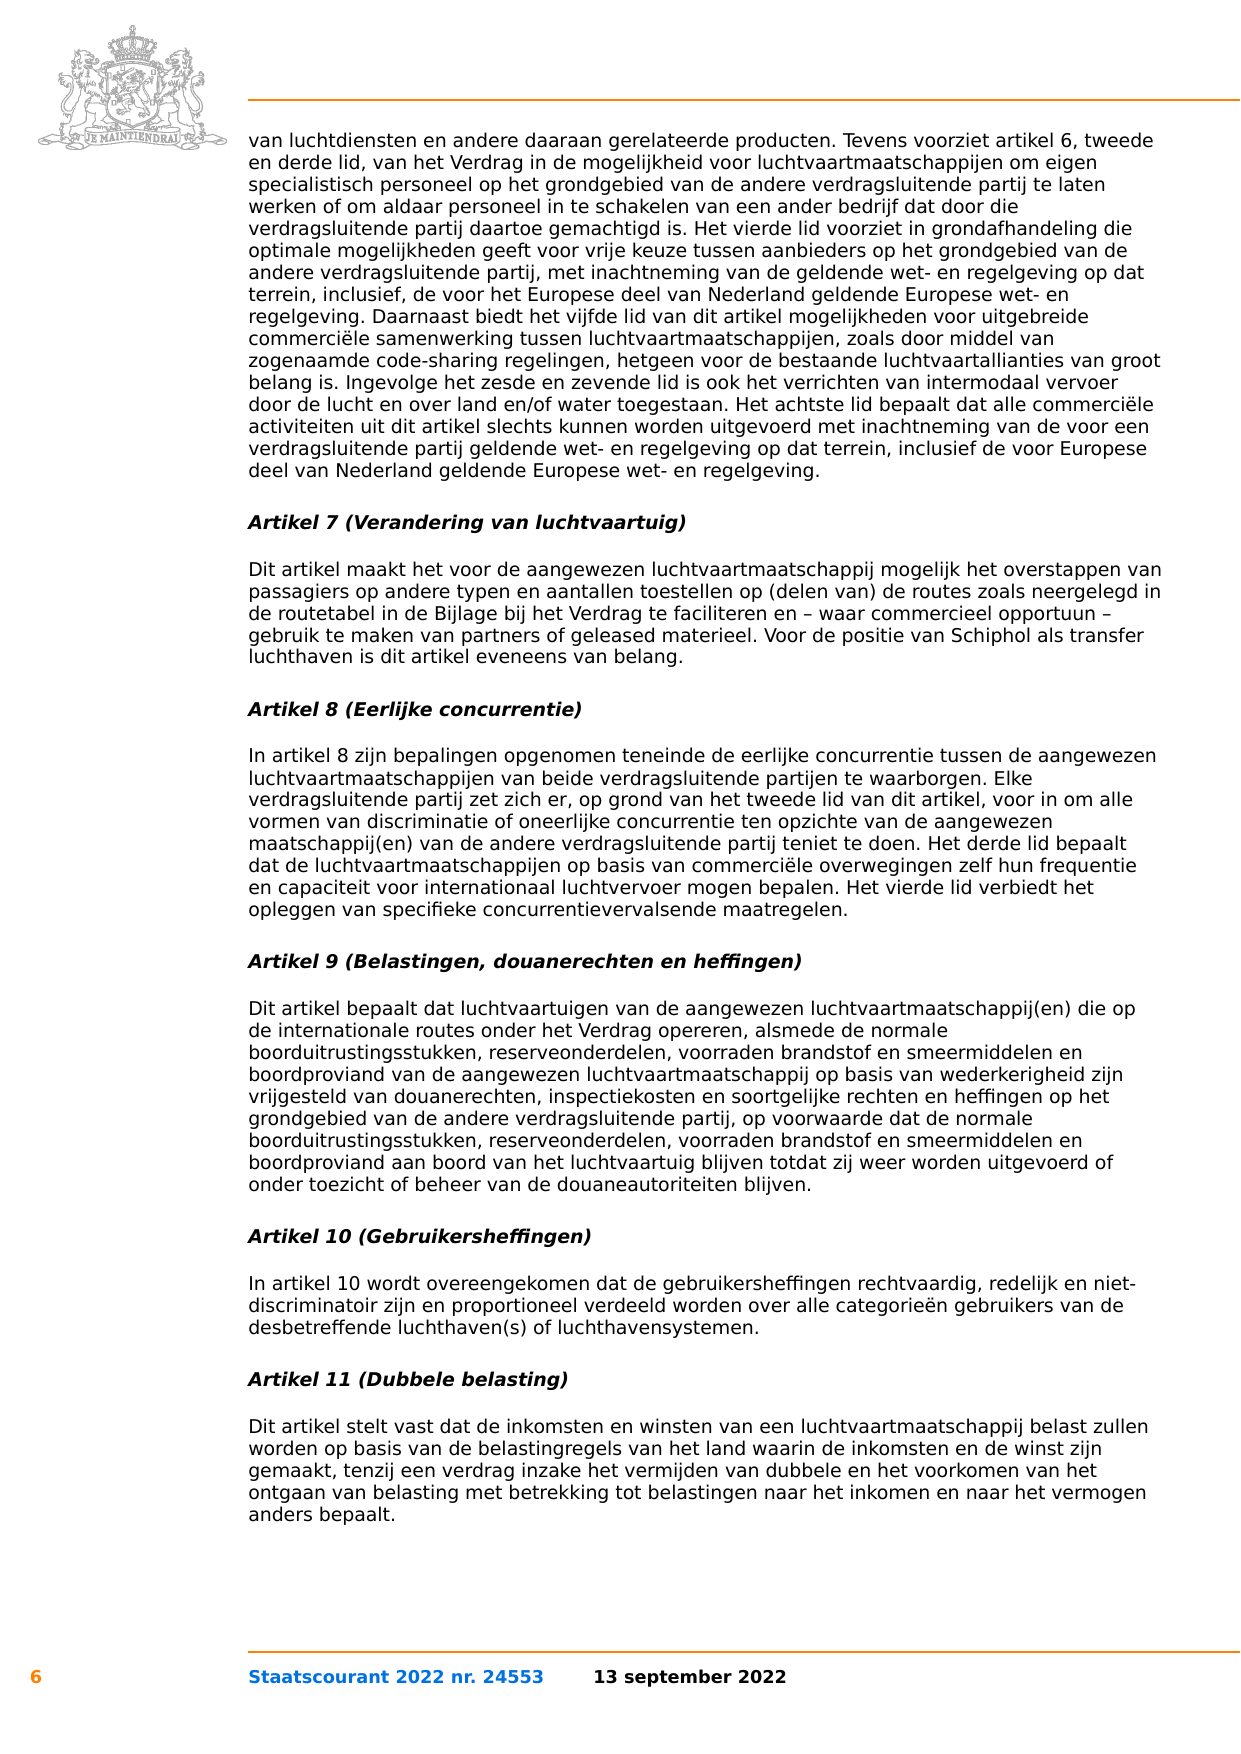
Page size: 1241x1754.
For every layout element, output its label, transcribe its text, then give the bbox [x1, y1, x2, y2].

text van luchtdiensten en andere daaraan gerelateerde producten. Tevens voorziet artikel 6, tweede en derde lid, van het Verdrag in de mogelijkheid voor luchtvaartmaatschappijen om eigen specialistisch personeel op het grondgebied van de andere verdragsluitende partij te laten werken of om aldaar personeel in te schakelen van een ander bedrijf dat door die verdragsluitende partij daartoe gemachtigd is. Het vierde lid voorziet in grondafhandeling die optimale mogelijkheden geeft voor vrije keuze tussen aanbieders op het grondgebied van de andere verdragsluitende partij, met inachtneming van de geldende wet- en regelgeving op dat terrein, inclusief, de voor het Europese deel van Nederland geldende Europese wet- en regelgeving. Daarnaast biedt het vijfde lid van dit artikel mogelijkheden voor uitgebreide commerciële samenwerking tussen luchtvaartmaatschappijen, zoals door middel van zogenaamde code-sharing regelingen, hetgeen voor de bestaande luchtvaartallianties van groot belang is. Ingevolge het zesde en zevende lid is ook het verrichten van intermodaal vervoer door de lucht en over land en/of water toegestaan. Het achtste lid bepaalt dat alle commerciële activiteiten uit dit artikel slechts kunnen worden uitgevoerd met inachtneming van de voor een verdragsluitende partij geldende wet- en regelgeving op dat terrein, inclusief de voor Europese deel van Nederland geldende Europese wet- en regelgeving. [248, 130, 1163, 482]
text Dit artikel bepaalt dat luchtvaartuigen van de aangewezen luchtvaartmaatschappij(en) die op de internationale routes onder het Verdrag opereren, alsmede de normale boorduitrustingsstukken, reserveonderdelen, voorraden brandstof en smeermiddelen en boordproviand van de aangewezen luchtvaartmaatschappij op basis van wederkerigheid zijn vrijgesteld van douanerechten, inspectiekosten en soortgelijke rechten en heffingen op het grondgebied van de andere verdragsluitende partij, op voorwaarde dat de normale boorduitrustingsstukken, reserveonderdelen, voorraden brandstof en smeermiddelen en boordproviand aan boord van het luchtvaartuig blijven totdat zij weer worden uitgevoerd of onder toezicht of beheer van de douaneautoriteiten blijven. [248, 998, 1163, 1196]
subtitle Artikel 9 (Belastingen, douanerechten en heffingen) [248, 951, 1163, 973]
text Dit artikel maakt het voor de aangewezen luchtvaartmaatschappij mogelijk het overstappen van passagiers op andere typen en aantallen toestellen op (delen van) de routes zoals neergelegd in de routetabel in de Bijlage bij het Verdrag te faciliteren en – waar commercieel opportuun – gebruik te maken van partners of geleased materieel. Voor de positie van Schiphol als transfer luchthaven is dit artikel eveneens van belang. [248, 558, 1163, 668]
picture [38, 25, 227, 150]
subtitle Artikel 8 (Eerlijke concurrentie) [248, 698, 1163, 720]
text In artikel 10 wordt overeengekomen dat de gebruikersheffingen rechtvaardig, redelijk en niet-discriminatoir zijn en proportioneel verdeeld worden over alle categorieën gebruikers van de desbetreffende luchthaven(s) of luchthavensystemen. [248, 1273, 1163, 1339]
subtitle Artikel 11 (Dubbele belasting) [248, 1369, 1163, 1391]
subtitle Artikel 7 (Verandering van luchtvaartuig) [248, 512, 1163, 533]
subtitle Artikel 10 (Gebruikersheffingen) [248, 1226, 1163, 1248]
text Dit artikel stelt vast dat de inkomsten en winsten van een luchtvaartmaatschappij belast zullen worden op basis van de belastingregels van het land waarin de inkomsten en de winst zijn gemaakt, tenzij een verdrag inzake het vermijden van dubbele en het voorkomen van het ontgaan van belasting met betrekking tot belastingen naar het inkomen en naar het vermogen anders bepaalt. [248, 1416, 1163, 1526]
text In artikel 8 zijn bepalingen opgenomen teneinde de eerlijke concurrentie tussen de aangewezen luchtvaartmaatschappijen van beide verdragsluitende partijen te waarborgen. Elke verdragsluitende partij zet zich er, op grond van het tweede lid van dit artikel, voor in om alle vormen van discriminatie of oneerlijke concurrentie ten opzichte van de aangewezen maatschappij(en) van de andere verdragsluitende partij teniet te doen. Het derde lid bepaalt dat de luchtvaartmaatschappijen op basis van commerciële overwegingen zelf hun frequentie en capaciteit voor internationaal luchtvervoer mogen bepalen. Het vierde lid verbiedt het opleggen van specifieke concurrentievervalsende maatregelen. [248, 745, 1163, 921]
